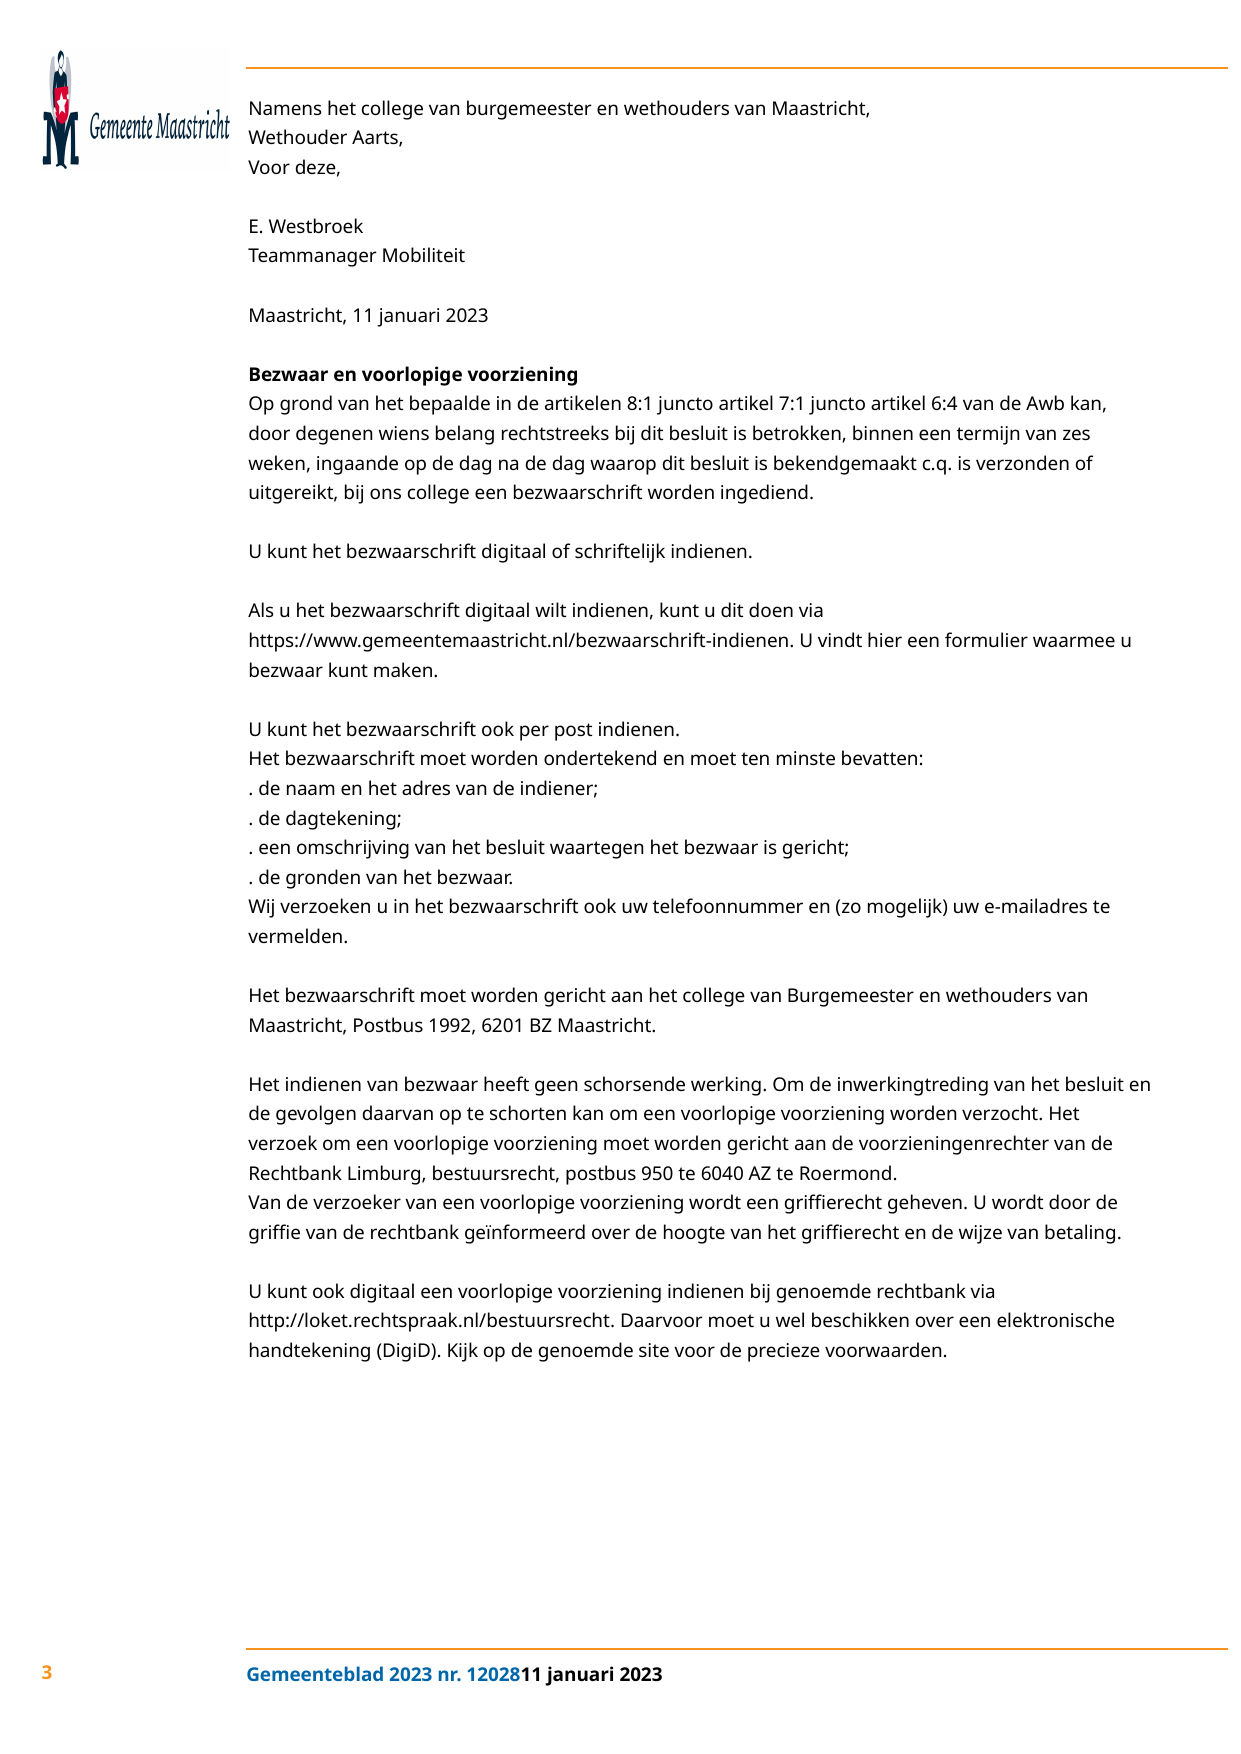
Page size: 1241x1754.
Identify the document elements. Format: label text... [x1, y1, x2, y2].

text Maastricht, 11 januari 2023 [248, 302, 1152, 328]
text Wij verzoeken u in het bezwaarschrift ook uw telefoonnummer en (zo mogelijk) uw e-mailadres te vermelden. [248, 893, 1152, 949]
text U kunt ook digitaal een voorlopige voorziening indienen bij genoemde rechtbank via http://loket.rechtspraak.nl/bestuursrecht. Daarvoor moet u wel beschikken over een elektronische handtekening (DigiD). Kijk op de genoemde site voor de precieze voorwaarden. [248, 1278, 1152, 1363]
text U kunt het bezwaarschrift digitaal of schriftelijk indienen. [248, 538, 1152, 564]
text U kunt het bezwaarschrift ook per post indienen. [248, 716, 1152, 742]
text Voor deze, [248, 154, 1152, 180]
text Het bezwaarschrift moet worden ondertekend en moet ten minste bevatten: [248, 746, 1152, 771]
text . de naam en het adres van de indiener; [248, 775, 1152, 801]
text E. Westbroek [248, 213, 1152, 239]
text Het indienen van bezwaar heeft geen schorsende werking. Om de inwerkingtreding van het besluit en de gevolgen daarvan op te schorten kan om een voorlopige voorziening worden verzocht. Het verzoek om een voorlopige voorziening moet worden gericht aan de voorzieningenrechter van de Rechtbank Limburg, bestuursrecht, postbus 950 te 6040 AZ te Roermond. [248, 1071, 1152, 1186]
text . een omschrijving van het besluit waartegen het bezwaar is gericht; [248, 834, 1152, 860]
text . de gronden van het bezwaar. [248, 864, 1152, 890]
text Op grond van het bepaalde in de artikelen 8:1 juncto artikel 7:1 juncto artikel 6:4 van de Awb kan, door degenen wiens belang rechtstreeks bij dit besluit is betrokken, binnen een termijn van zes weken, ingaande op de dag na de dag waarop dit besluit is bekendgemaakt c.q. is verzonden of uitgereikt, bij ons college een bezwaarschrift worden ingediend. [248, 391, 1152, 505]
text . de dagtekening; [248, 805, 1152, 831]
text Bezwaar en voorlopige voorziening [248, 361, 1152, 387]
text Het bezwaarschrift moet worden gericht aan het college van Burgemeester en wethouders van Maastricht, Postbus 1992, 6201 BZ Maastricht. [248, 982, 1152, 1038]
text Wethouder Aarts, [248, 124, 1152, 150]
text Als u het bezwaarschrift digitaal wilt indienen, kunt u dit doen via https://www.gemeentemaastricht.nl/bezwaarschrift-indienen. U vindt hier een formulier waarmee u bezwaar kunt maken. [248, 598, 1152, 683]
picture [41, 47, 231, 172]
text Van de verzoeker van een voorlopige voorziening wordt een griffierecht geheven. U wordt door de griffie van de rechtbank geïnformeerd over de hoogte van het griffierecht en de wijze van betaling. [248, 1189, 1152, 1245]
text Namens het college van burgemeester en wethouders van Maastricht, [248, 95, 1152, 121]
text Teammanager Mobiliteit [248, 243, 1152, 268]
